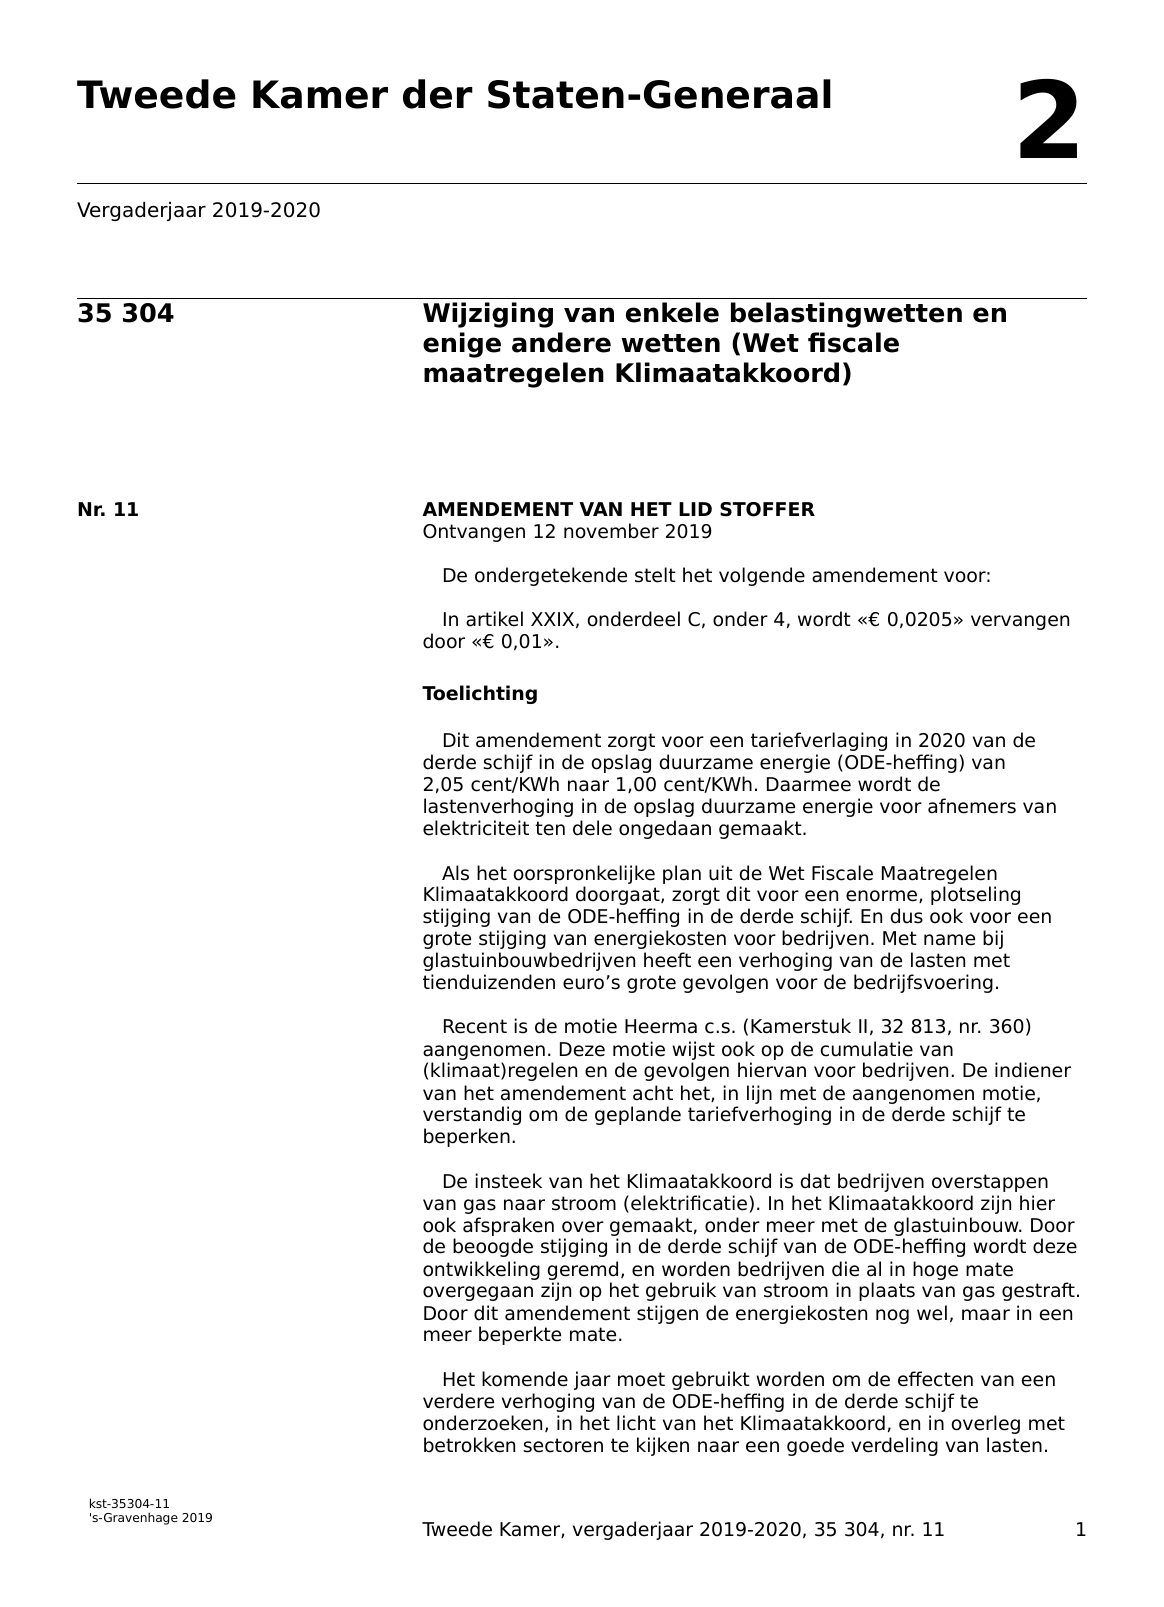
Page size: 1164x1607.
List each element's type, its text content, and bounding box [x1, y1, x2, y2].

text kst-35304-11 [88, 1497, 323, 1511]
table_header Tweede Kamer der Staten-Generaal [77, 59, 886, 183]
subtitle Toelichting [422, 683, 1087, 705]
text De ondergetekende stelt het volgende amendement voor: [422, 565, 1087, 587]
text Recent is de motie Heerma c.s. (Kamerstuk II, 32 813, nr. 360) aangenomen. Deze motie wijst ook op de cumulatie van (klimaat)regelen en de gevolgen hiervan voor bedrijven. De indiener van het amendement acht het, in lijn met de aangenomen motie, verstandig om de geplande tariefverhoging in de derde schijf te beperken. [422, 1016, 1087, 1148]
text Ontvangen 12 november 2019 [422, 521, 1087, 543]
table_header 2 [886, 59, 1087, 183]
text Als het oorspronkelijke plan uit de Wet Fiscale Maatregelen Klimaatakkoord doorgaat, zorgt dit voor een enorme, plotseling stijging van de ODE-heffing in de derde schijf. En dus ook voor een grote stijging van energiekosten voor bedrijven. Met name bij glastuinbouwbedrijven heeft een verhoging van de lasten met tienduizenden euro’s grote gevolgen voor de bedrijfsvoering. [422, 862, 1087, 994]
text In artikel XXIX, onderdeel C, onder 4, wordt «€ 0,0205» vervangen door «€ 0,01». [422, 609, 1087, 653]
subtitle 35 304 Wijziging van enkele belastingwetten en enige andere wetten (Wet fiscale maatregelen Klimaatakkoord) [77, 299, 1087, 388]
text Dit amendement zorgt voor een tariefverlaging in 2020 van de derde schijf in de opslag duurzame energie (ODE-heffing) van 2,05 cent/KWh naar 1,00 cent/KWh. Daarmee wordt de lastenverhoging in de opslag duurzame energie voor afnemers van elektriciteit ten dele ongedaan gemaakt. [422, 730, 1087, 840]
text 's-Gravenhage 2019 [88, 1511, 323, 1525]
subtitle Nr. 11 AMENDEMENT VAN HET LID STOFFER [77, 499, 1087, 521]
table_cell Vergaderjaar 2019-2020 [77, 184, 1087, 298]
text Het komende jaar moet gebruikt worden om de effecten van een verdere verhoging van de ODE-heffing in de derde schijf te onderzoeken, in het licht van het Klimaatakkoord, en in overleg met betrokken sectoren te kijken naar een goede verdeling van lasten. [422, 1368, 1087, 1456]
text De insteek van het Klimaatakkoord is dat bedrijven overstappen van gas naar stroom (elektrificatie). In het Klimaatakkoord zijn hier ook afspraken over gemaakt, onder meer met de glastuinbouw. Door de beoogde stijging in de derde schijf van de ODE-heffing wordt deze ontwikkeling geremd, en worden bedrijven die al in hoge mate overgegaan zijn op het gebruik van stroom in plaats van gas gestraft. Door dit amendement stijgen de energiekosten nog wel, maar in een meer beperkte mate. [422, 1171, 1087, 1346]
